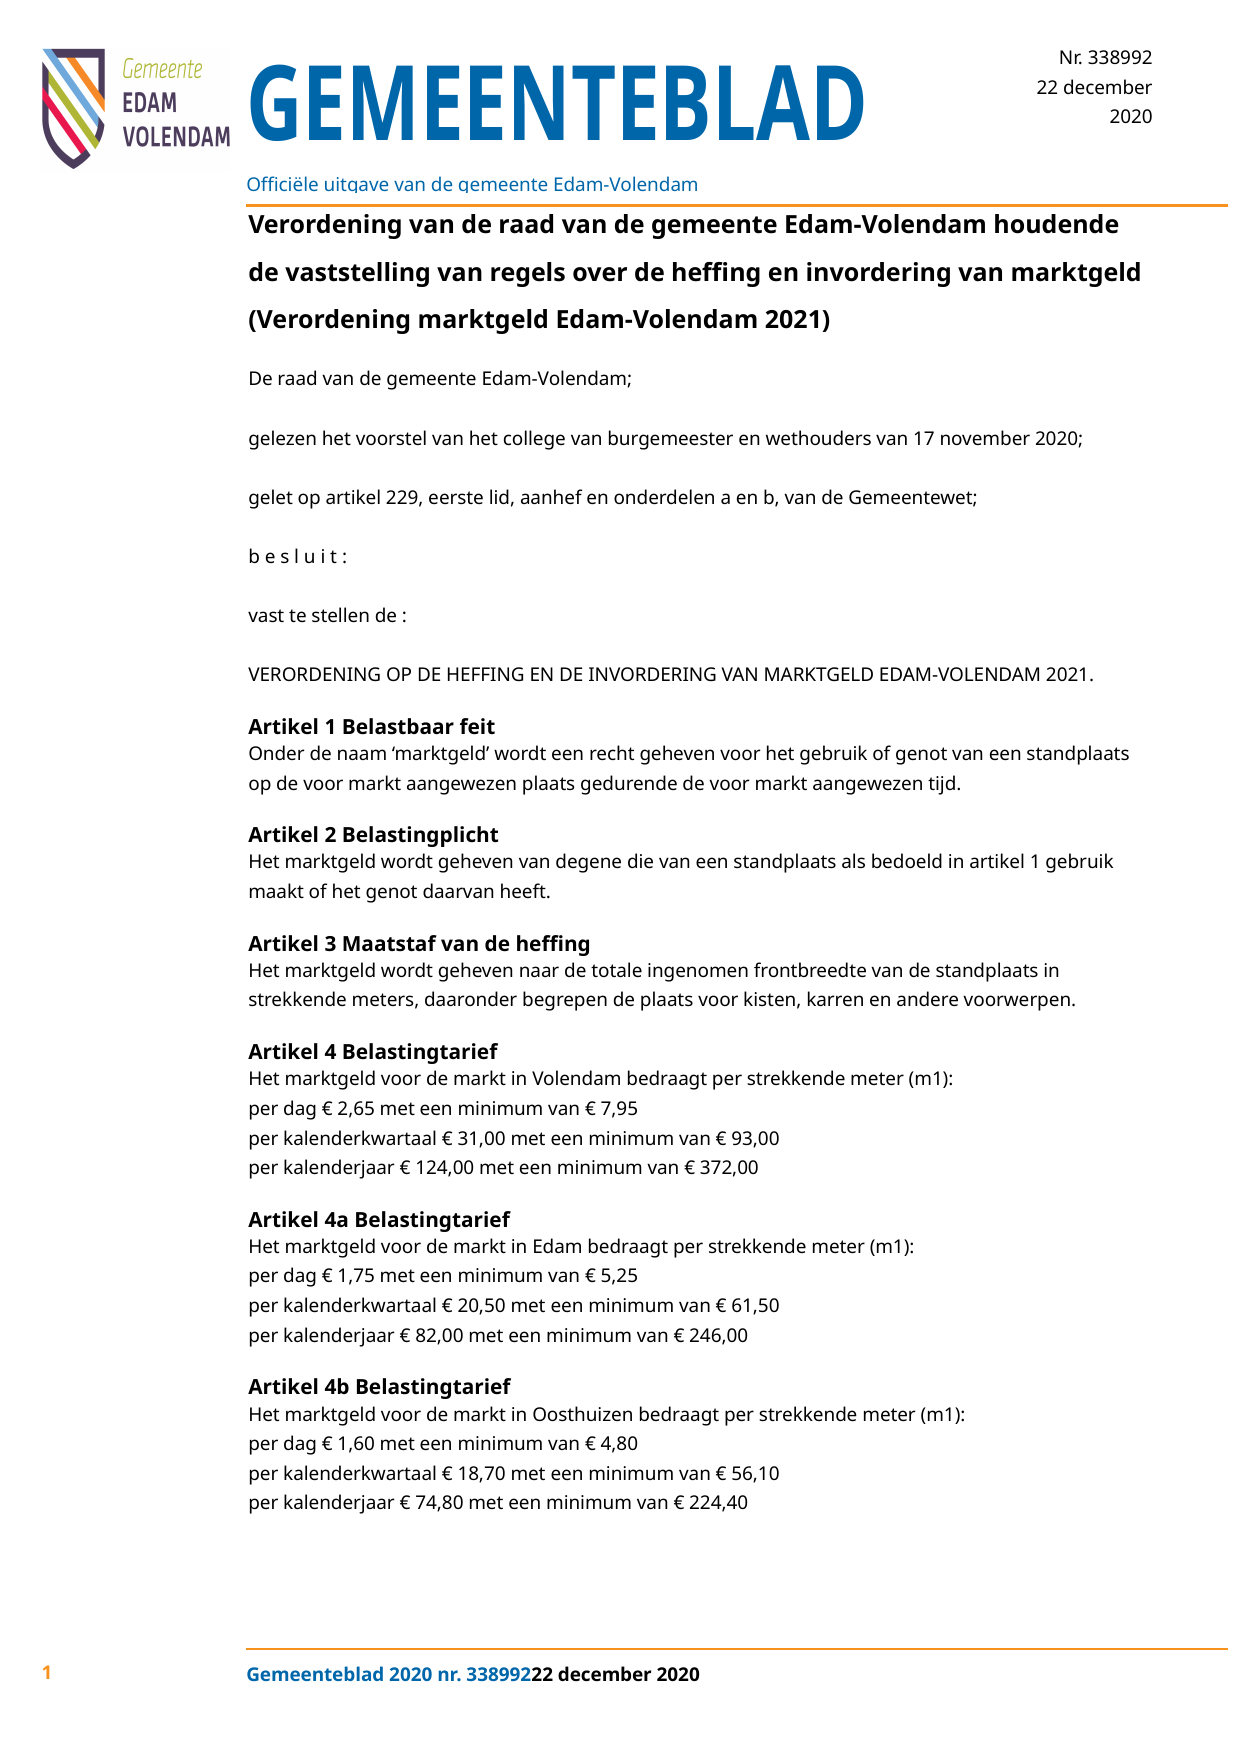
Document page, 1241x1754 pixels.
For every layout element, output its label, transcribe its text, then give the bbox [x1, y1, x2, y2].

text Het marktgeld voor de markt in Edam bedraagt per strekkende meter (m1): [248, 1233, 1152, 1259]
text Artikel 3 Maatstaf van de heffing [248, 929, 1152, 957]
text per kalenderjaar € 74,80 met een minimum van € 224,40 [248, 1489, 1152, 1515]
text Artikel 1 Belastbaar feit [248, 712, 1152, 740]
text per dag € 2,65 met een minimum van € 7,95 [248, 1095, 1152, 1121]
text gelezen het voorstel van het college van burgemeester en wethouders van 17 november 2020; [248, 425, 1152, 450]
text Onder de naam ‘marktgeld’ wordt een recht geheven voor het gebruik of genot van een standplaats op de voor markt aangewezen plaats gedurende de voor markt aangewezen tijd. [248, 740, 1152, 796]
text Het marktgeld wordt geheven naar de totale ingenomen frontbreedte van de standplaats in strekkende meters, daaronder begrepen de plaats voor kisten, karren en andere voorwerpen. [248, 957, 1152, 1012]
picture [41, 47, 231, 172]
text per kalenderkwartaal € 31,00 met een minimum van € 93,00 [248, 1125, 1152, 1150]
text Artikel 4a Belastingtarief [248, 1205, 1152, 1233]
text gelet op artikel 229, eerste lid, aanhef en onderdelen a en b, van de Gemeentewet; [248, 484, 1152, 509]
text Artikel 2 Belastingplicht [248, 820, 1152, 849]
text Het marktgeld wordt geheven van degene die van een standplaats als bedoeld in artikel 1 gebruik maakt of het genot daarvan heeft. [248, 849, 1152, 904]
text per kalenderjaar € 82,00 met een minimum van € 246,00 [248, 1322, 1152, 1348]
text per kalenderkwartaal € 20,50 met een minimum van € 61,50 [248, 1292, 1152, 1318]
text Het marktgeld voor de markt in Oosthuizen bedraagt per strekkende meter (m1): [248, 1401, 1152, 1426]
text vast te stellen de : [248, 602, 1152, 628]
text per kalenderjaar € 124,00 met een minimum van € 372,00 [248, 1154, 1152, 1180]
text Artikel 4b Belastingtarief [248, 1372, 1152, 1401]
text Verordening van de raad van de gemeente Edam-Volendam houdende de vaststelling van regels over de heffing en invordering van marktgeld (Verordening marktgeld Edam-Volendam 2021) [248, 207, 1152, 336]
text per kalenderkwartaal € 18,70 met een minimum van € 56,10 [248, 1460, 1152, 1486]
text VERORDENING OP DE HEFFING EN DE INVORDERING VAN MARKTGELD EDAM-VOLENDAM 2021. [248, 661, 1152, 687]
text per dag € 1,60 met een minimum van € 4,80 [248, 1430, 1152, 1456]
text per dag € 1,75 met een minimum van € 5,25 [248, 1263, 1152, 1288]
text b e s l u i t : [248, 543, 1152, 569]
text Het marktgeld voor de markt in Volendam bedraagt per strekkende meter (m1): [248, 1066, 1152, 1091]
text De raad van de gemeente Edam-Volendam; [248, 366, 1152, 391]
text Artikel 4 Belastingtarief [248, 1037, 1152, 1066]
